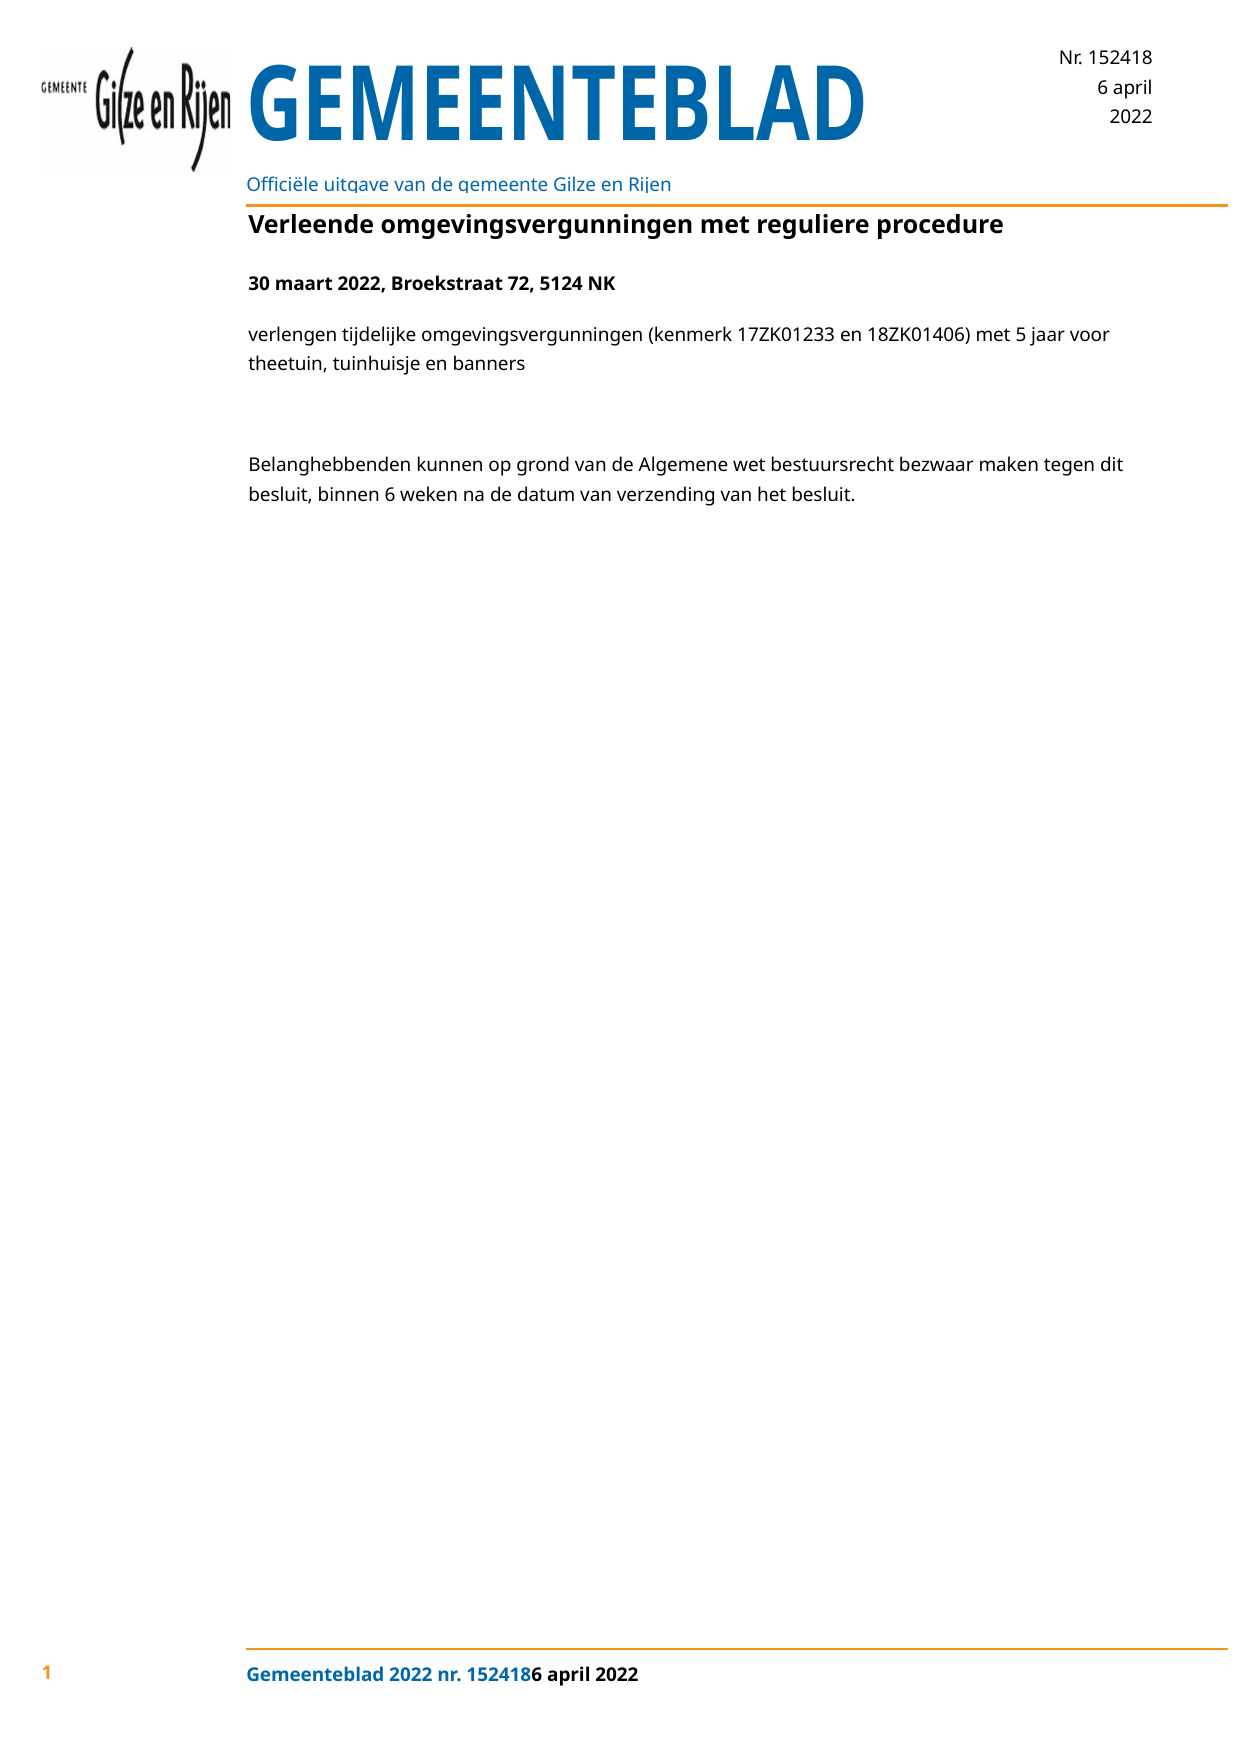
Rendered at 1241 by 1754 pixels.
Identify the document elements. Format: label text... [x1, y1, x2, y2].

picture [41, 47, 231, 172]
text Belanghebbenden kunnen op grond van de Algemene wet bestuursrecht bezwaar maken tegen dit besluit, binnen 6 weken na de datum van verzending van het besluit. [248, 451, 1152, 506]
text Verleende omgevingsvergunningen met reguliere procedure [248, 207, 1152, 241]
text verlengen tijdelijke omgevingsvergunningen (kenmerk 17ZK01233 en 18ZK01406) met 5 jaar voor theetuin, tuinhuisje en banners [248, 321, 1152, 376]
text 30 maart 2022, Broekstraat 72, 5124 NK [248, 270, 1152, 296]
